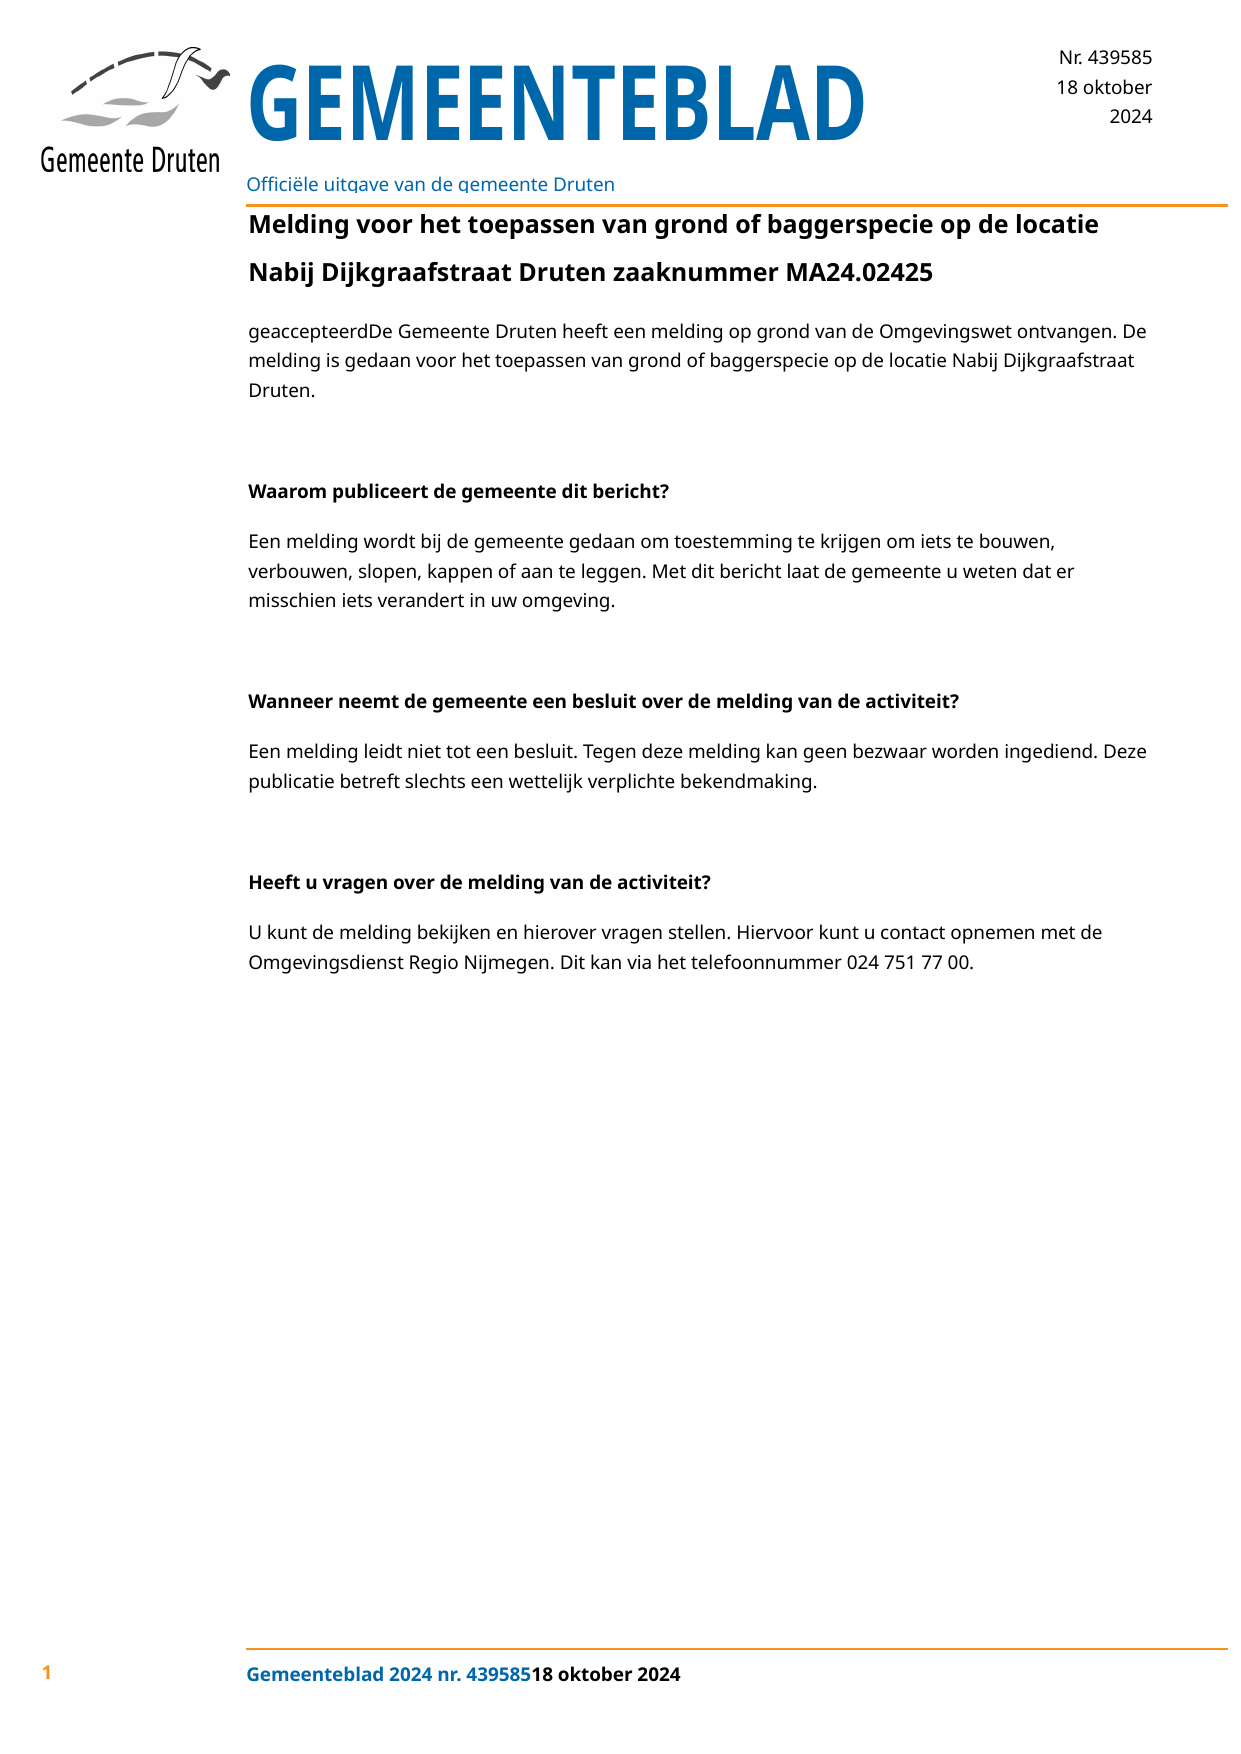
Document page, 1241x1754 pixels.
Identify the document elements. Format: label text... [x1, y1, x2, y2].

text Melding voor het toepassen van grond of baggerspecie op de locatie Nabij Dijkgraafstraat Druten zaaknummer MA24.02425 [248, 207, 1152, 288]
text geaccepteerdDe Gemeente Druten heeft een melding op grond van de Omgevingswet ontvangen. De melding is gedaan voor het toepassen van grond of baggerspecie op de locatie Nabij Dijkgraafstraat Druten. [248, 318, 1152, 403]
text Een melding wordt bij de gemeente gedaan om toestemming te krijgen om iets te bouwen, verbouwen, slopen, kappen of aan te leggen. Met dit bericht laat de gemeente u weten dat er misschien iets verandert in uw omgeving. [248, 528, 1152, 613]
text Waarom publiceert de gemeente dit bericht? [248, 478, 1152, 504]
text U kunt de melding bekijken en hierover vragen stellen. Hiervoor kunt u contact opnemen met de Omgevingsdienst Regio Nijmegen. Dit kan via het telefoonnummer 024 751 77 00. [248, 919, 1152, 975]
picture [41, 47, 231, 172]
text Heeft u vragen over de melding van de activiteit? [248, 869, 1152, 895]
text Een melding leidt niet tot een besluit. Tegen deze melding kan geen bezwaar worden ingediend. Deze publicatie betreft slechts een wettelijk verplichte bekendmaking. [248, 739, 1152, 794]
text Wanneer neemt de gemeente een besluit over de melding van de activiteit? [248, 688, 1152, 714]
